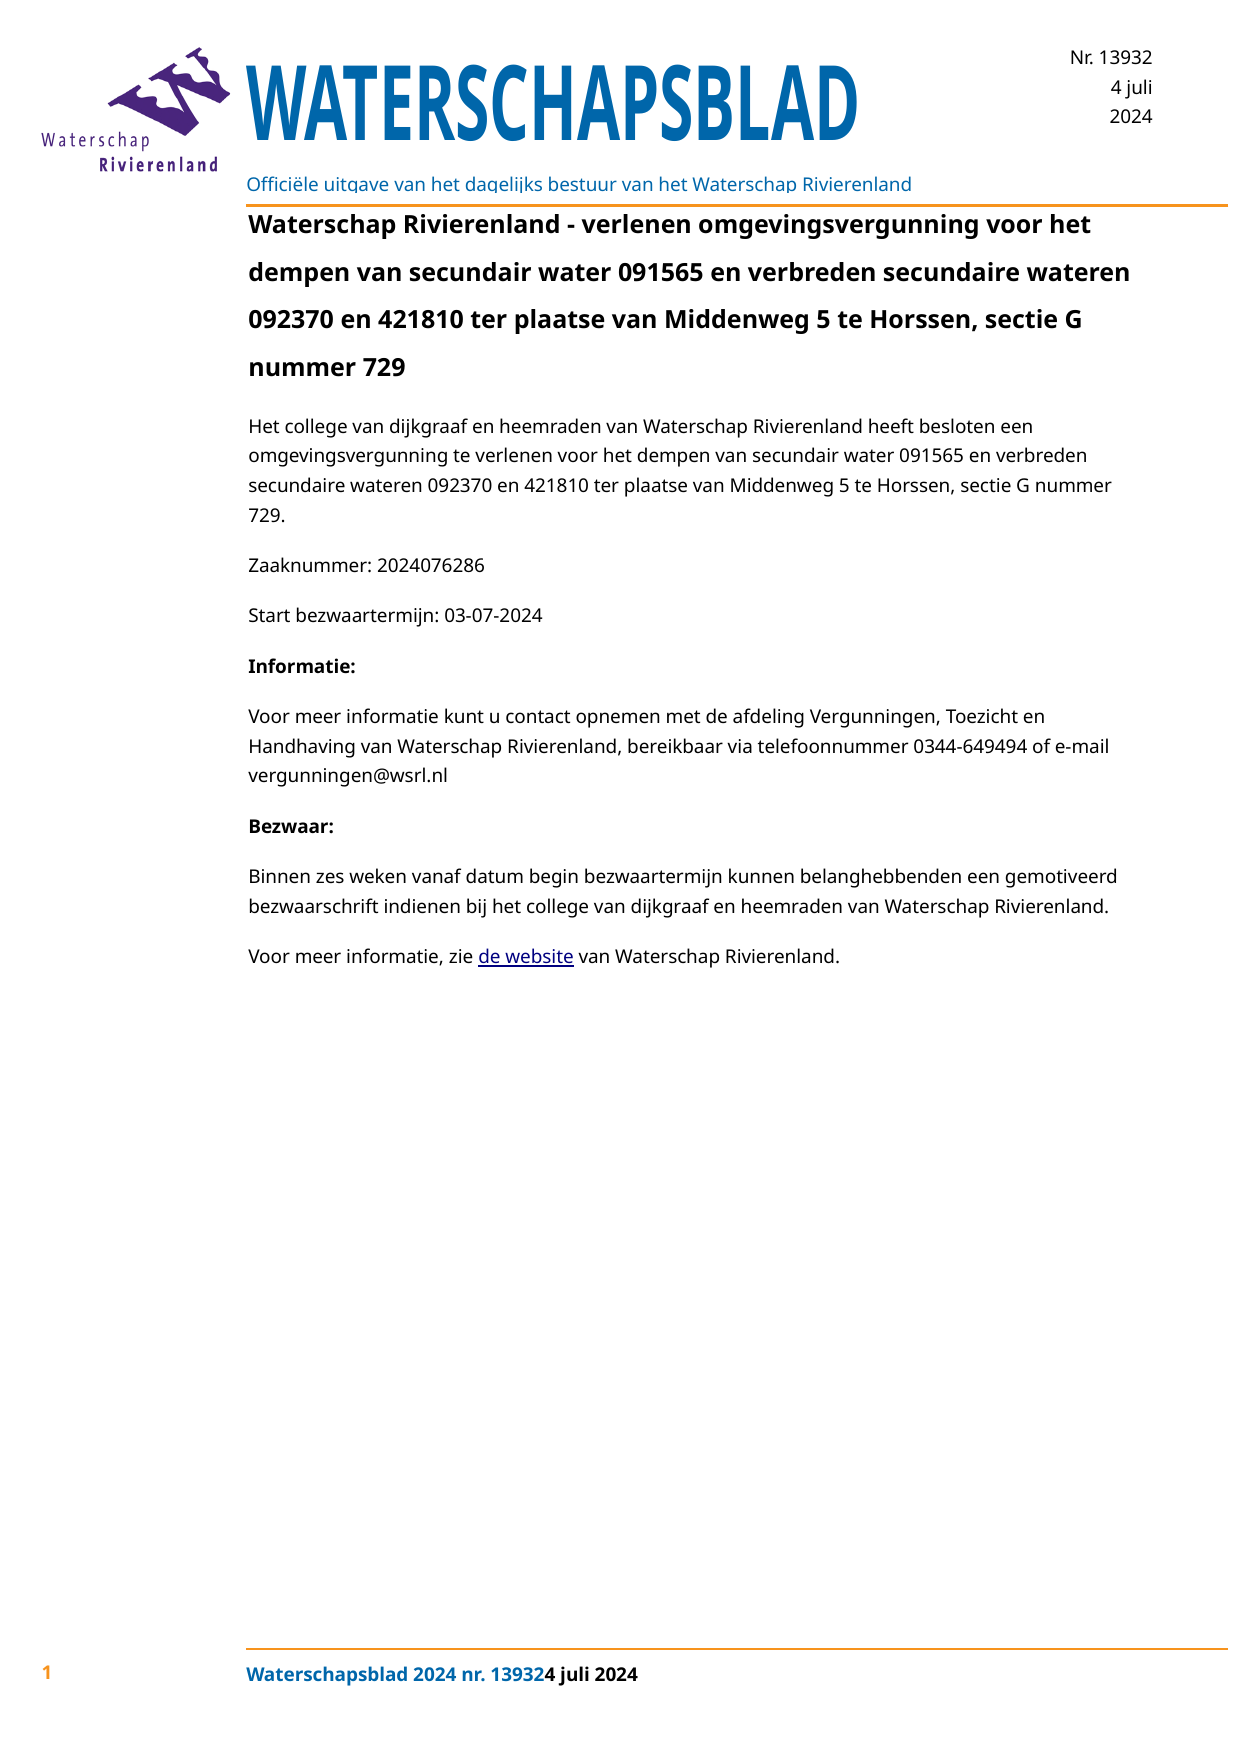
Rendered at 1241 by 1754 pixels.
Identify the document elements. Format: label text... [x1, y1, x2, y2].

text Waterschap Rivierenland - verlenen omgevingsvergunning voor het dempen van secundair water 091565 en verbreden secundaire wateren 092370 en 421810 ter plaatse van Middenweg 5 te Horssen, sectie G nummer 729 [248, 207, 1152, 384]
text Bezwaar: [248, 813, 1152, 839]
text Het college van dijkgraaf en heemraden van Waterschap Rivierenland heeft besloten een omgevingsvergunning te verlenen voor het dempen van secundair water 091565 en verbreden secundaire wateren 092370 en 421810 ter plaatse van Middenweg 5 te Horssen, sectie G nummer 729. [248, 413, 1152, 528]
text Voor meer informatie, zie de website van Waterschap Rivierenland. [248, 943, 1152, 969]
text Zaaknummer: 2024076286 [248, 552, 1152, 578]
text Voor meer informatie kunt u contact opnemen met de afdeling Vergunningen, Toezicht en Handhaving van Waterschap Rivierenland, bereikbaar via telefoonnummer 0344-649494 of e-mail vergunningen@wsrl.nl [248, 703, 1152, 788]
picture [41, 47, 231, 172]
text Start bezwaartermijn: 03-07-2024 [248, 603, 1152, 628]
text Binnen zes weken vanaf datum begin bezwaartermijn kunnen belanghebbenden een gemotiveerd bezwaarschrift indienen bij het college van dijkgraaf en heemraden van Waterschap Rivierenland. [248, 863, 1152, 919]
text Informatie: [248, 653, 1152, 679]
